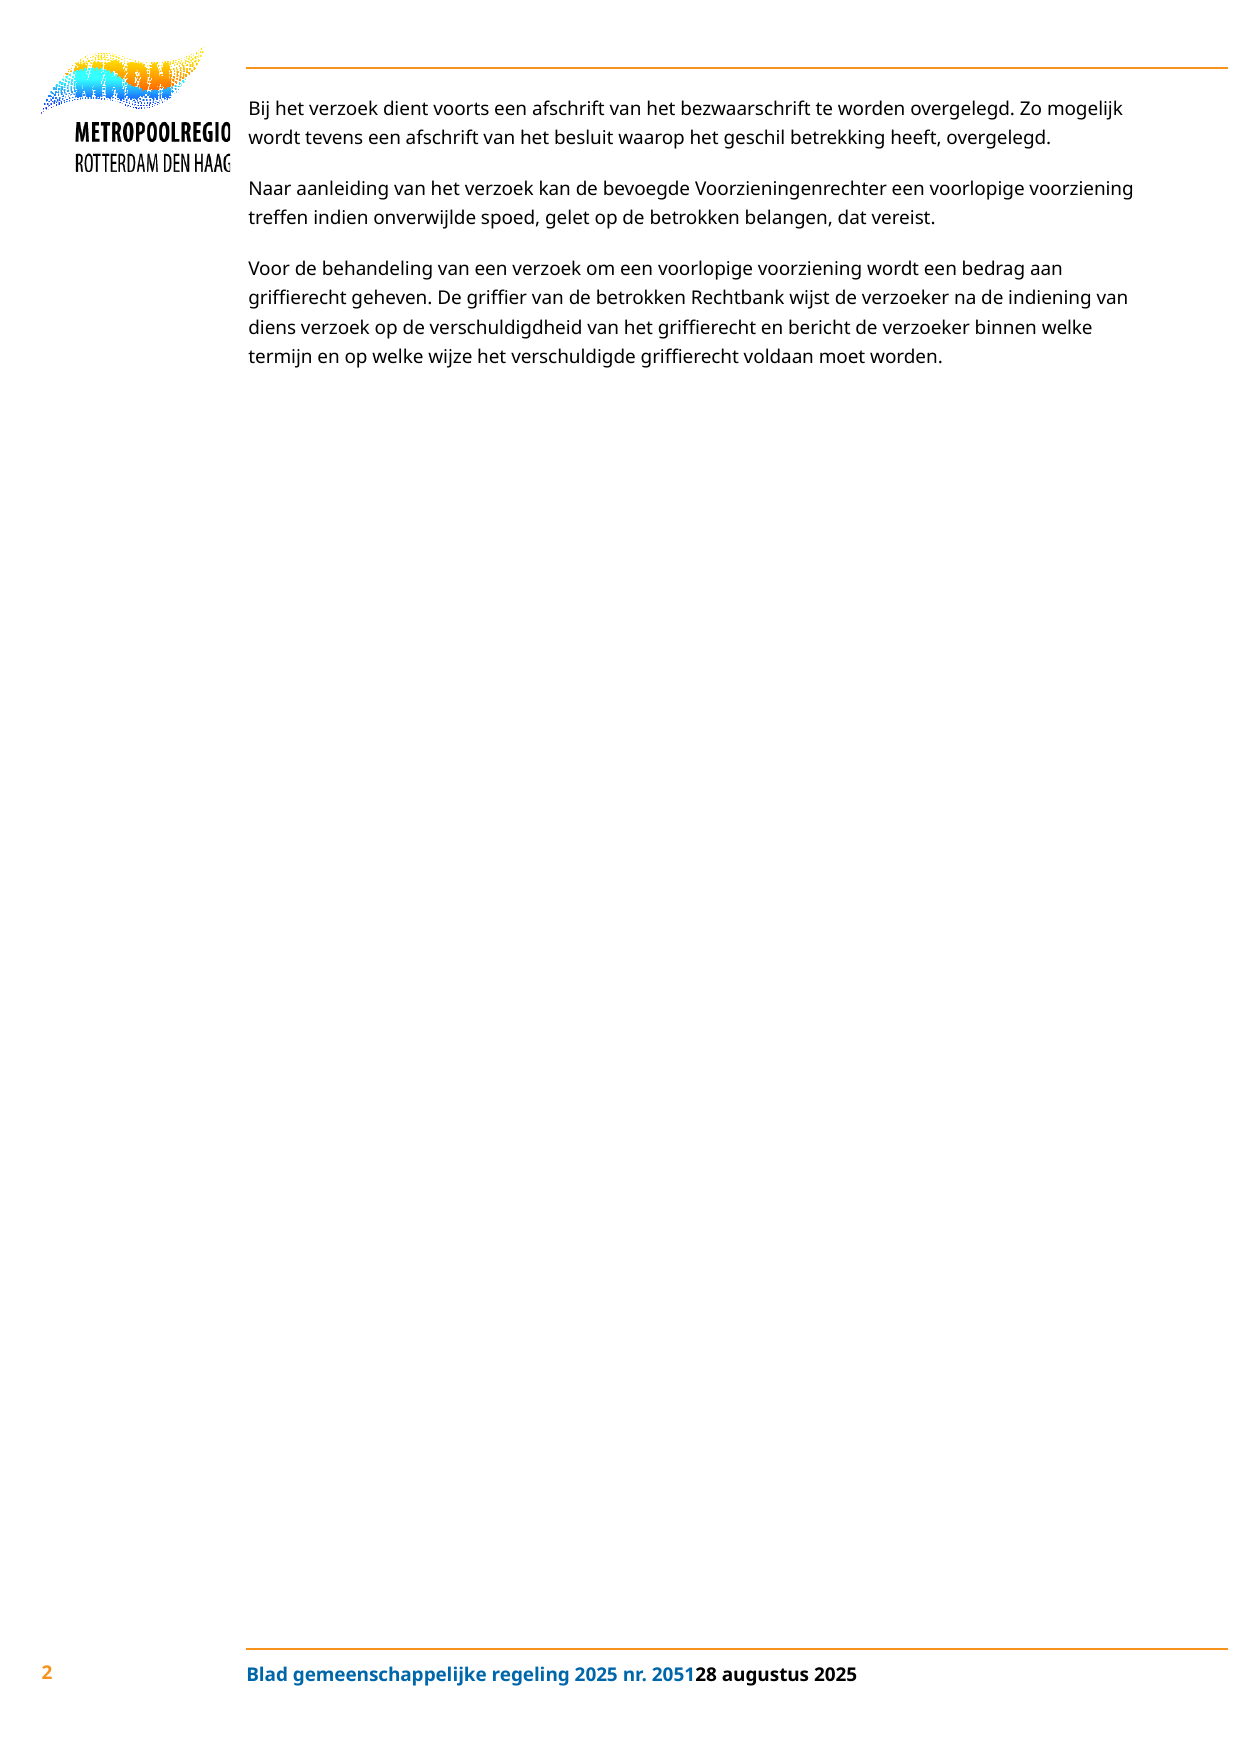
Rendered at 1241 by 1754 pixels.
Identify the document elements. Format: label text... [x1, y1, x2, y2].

picture [41, 47, 231, 172]
text Bij het verzoek dient voorts een afschrift van het bezwaarschrift te worden overgelegd. Zo mogelijk wordt tevens een afschrift van het besluit waarop het geschil betrekking heeft, overgelegd. [248, 95, 1152, 150]
text Naar aanleiding van het verzoek kan de bevoegde Voorzieningenrechter een voorlopige voorziening treffen indien onverwijlde spoed, gelet op de betrokken belangen, dat vereist. [248, 175, 1152, 230]
text Voor de behandeling van een verzoek om een voorlopige voorziening wordt een bedrag aan griffierecht geheven. De griffier van de betrokken Rechtbank wijst de verzoeker na de indiening van diens verzoek op de verschuldigdheid van het griffierecht en bericht de verzoeker binnen welke termijn en op welke wijze het verschuldigde griffierecht voldaan moet worden. [248, 255, 1152, 369]
